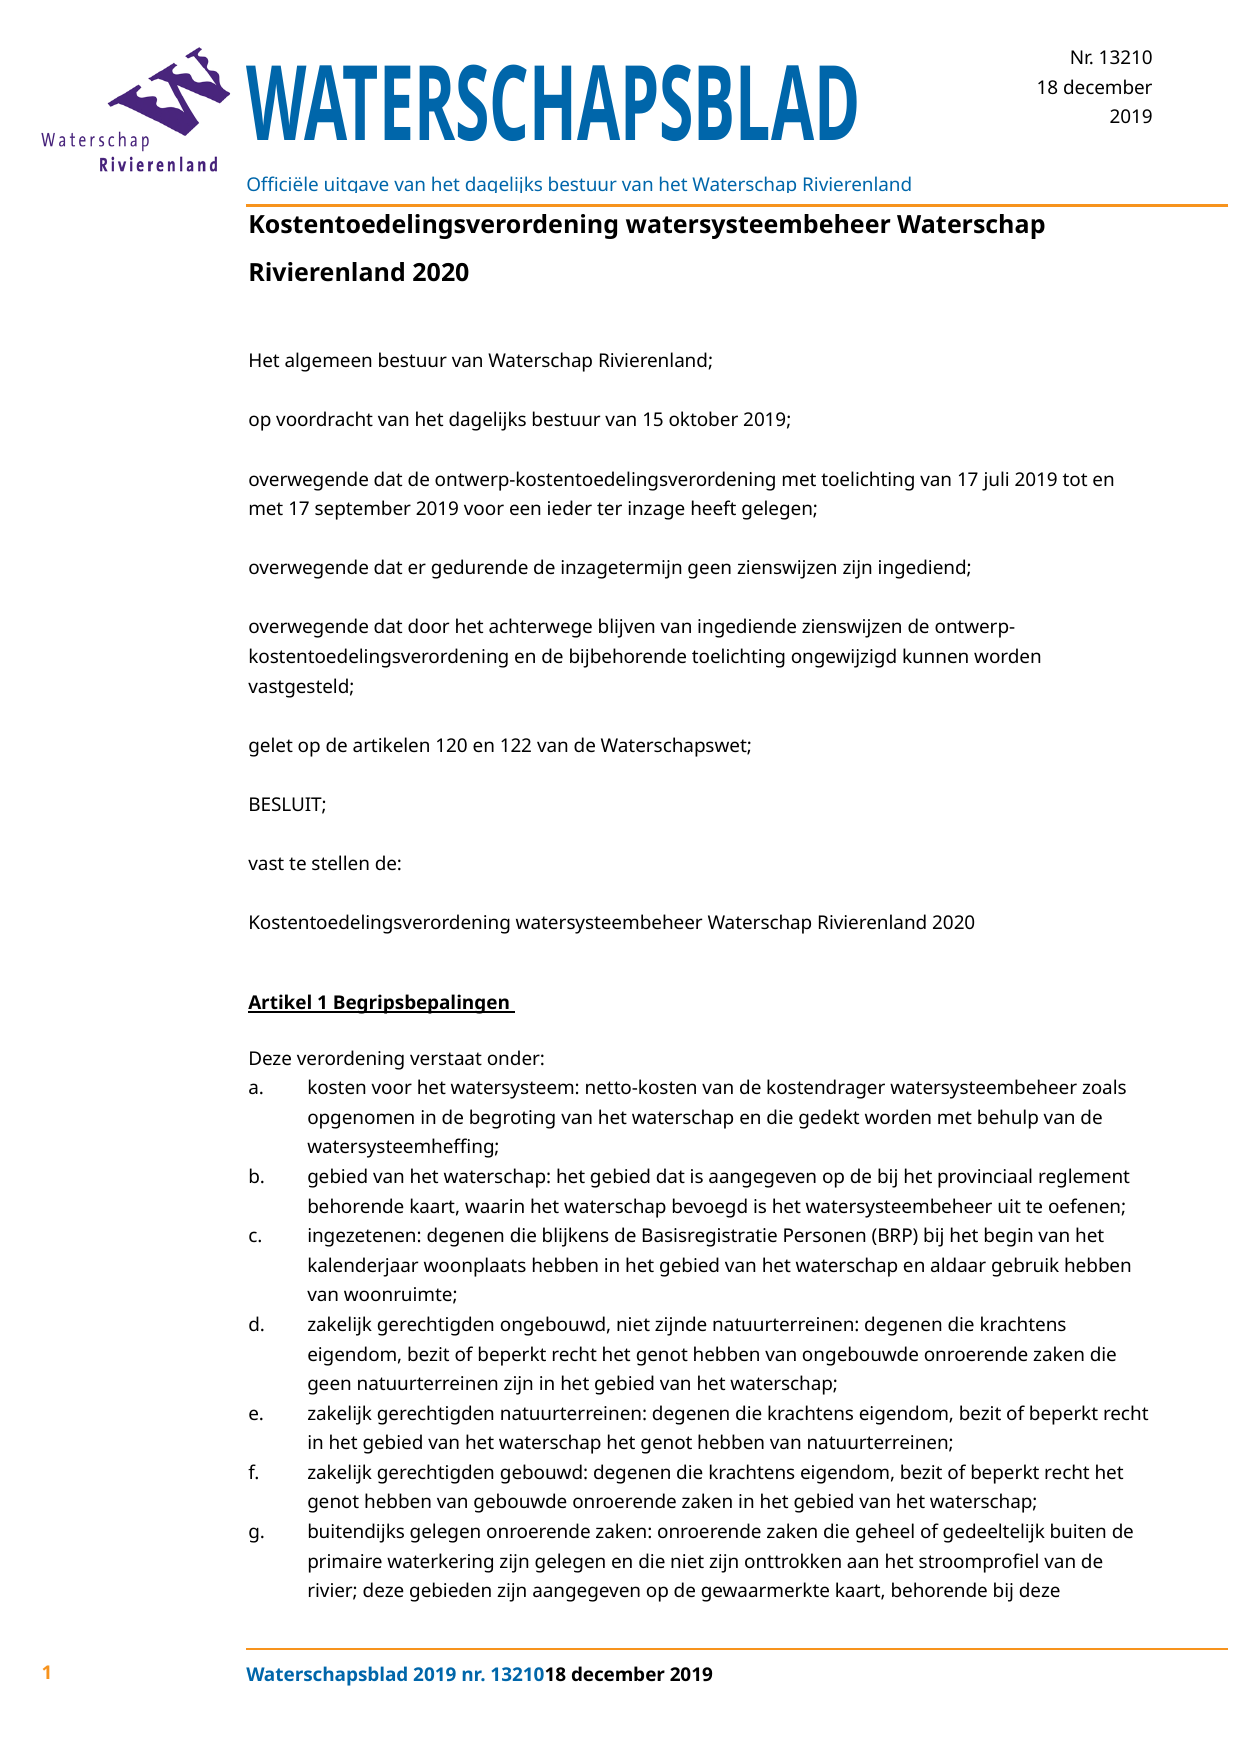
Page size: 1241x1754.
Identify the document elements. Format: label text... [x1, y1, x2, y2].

list buitendijks gelegen onroerende zaken: onroerende zaken die geheel of gedeeltelijk buiten de primaire waterkering zijn gelegen en die niet zijn onttrokken aan het stroomprofiel van de rivier; deze gebieden zijn aangegeven op de gewaarmerkte kaart, behorende bij deze [248, 1518, 1152, 1603]
text Kostentoedelingsverordening watersysteembeheer Waterschap Rivierenland 2020 [248, 207, 1152, 288]
text overwegende dat de ontwerp-kostentoedelingsverordening met toelichting van 17 juli 2019 tot en met 17 september 2019 voor een ieder ter inzage heeft gelegen; [248, 466, 1152, 521]
list kosten voor het watersysteem: netto-kosten van de kostendrager watersysteembeheer zoals opgenomen in de begroting van het waterschap en die gedekt worden met behulp van de watersysteemheffing; [248, 1074, 1152, 1159]
text gelet op de artikelen 120 en 122 van de Waterschapswet; [248, 732, 1152, 758]
text vast te stellen de: [248, 850, 1152, 876]
list zakelijk gerechtigden gebouwd: degenen die krachtens eigendom, bezit of beperkt recht het genot hebben van gebouwde onroerende zaken in het gebied van het waterschap; [248, 1459, 1152, 1514]
text overwegende dat door het achterwege blijven van ingediende zienswijzen de ontwerp-kostentoedelingsverordening en de bijbehorende toelichting ongewijzigd kunnen worden vastgesteld; [248, 614, 1152, 699]
list gebied van het waterschap: het gebied dat is aangegeven op de bij het provinciaal reglement behorende kaart, waarin het waterschap bevoegd is het watersysteembeheer uit te oefenen; [248, 1163, 1152, 1218]
list zakelijk gerechtigden ongebouwd, niet zijnde natuurterreinen: degenen die krachtens eigendom, bezit of beperkt recht het genot hebben van ongebouwde onroerende zaken die geen natuurterreinen zijn in het gebied van het waterschap; [248, 1311, 1152, 1396]
text Kostentoedelingsverordening watersysteembeheer Waterschap Rivierenland 2020 [248, 909, 1152, 935]
text Het algemeen bestuur van Waterschap Rivierenland; [248, 347, 1152, 373]
text op voordracht van het dagelijks bestuur van 15 oktober 2019; [248, 407, 1152, 432]
text Artikel 1 Begripsbepalingen [248, 989, 1152, 1015]
text BESLUIT; [248, 791, 1152, 817]
text overwegende dat er gedurende de inzagetermijn geen zienswijzen zijn ingediend; [248, 554, 1152, 580]
list ingezetenen: degenen die blijkens de Basisregistratie Personen (BRP) bij het begin van het kalenderjaar woonplaats hebben in het gebied van het waterschap en aldaar gebruik hebben van woonruimte; [248, 1222, 1152, 1307]
text Deze verordening verstaat onder: [248, 1045, 1152, 1071]
picture [41, 47, 231, 172]
list zakelijk gerechtigden natuurterreinen: degenen die krachtens eigendom, bezit of beperkt recht in het gebied van het waterschap het genot hebben van natuurterreinen; [248, 1400, 1152, 1455]
